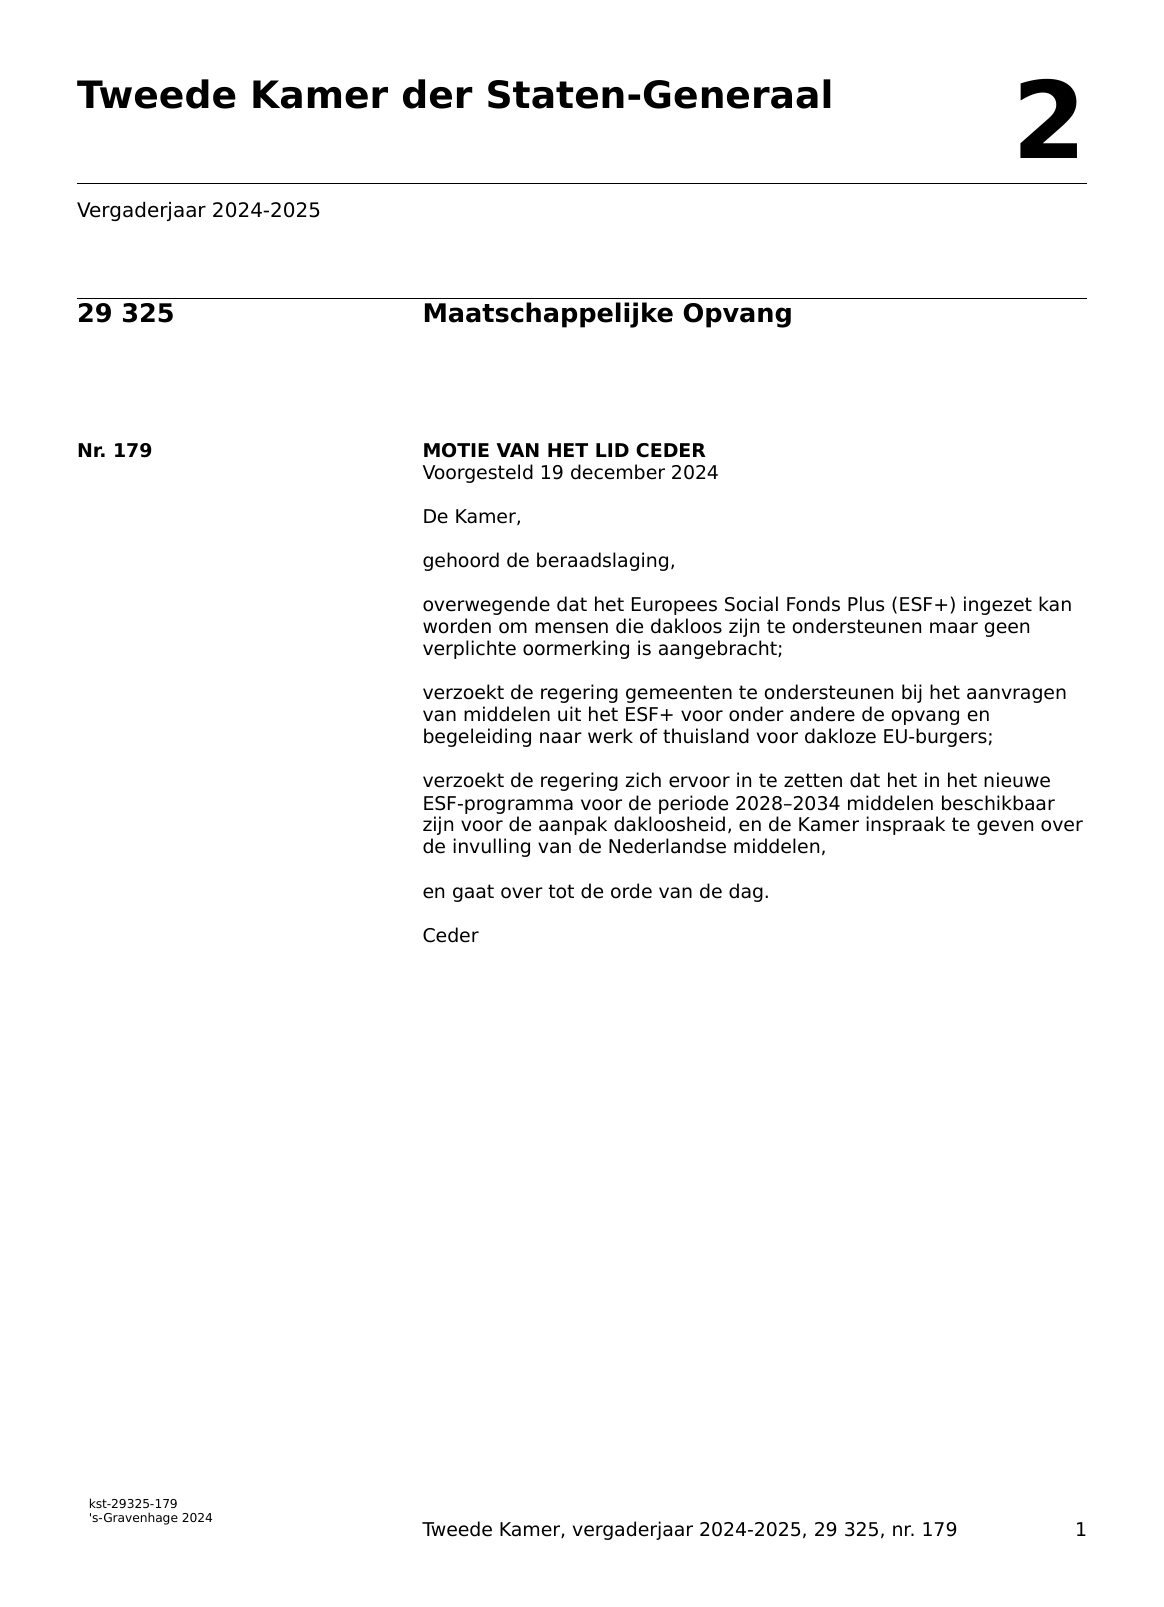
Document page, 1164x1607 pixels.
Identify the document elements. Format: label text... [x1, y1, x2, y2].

text verzoekt de regering gemeenten te ondersteunen bij het aanvragen van middelen uit het ESF+ voor onder andere de opvang en begeleiding naar werk of thuisland voor dakloze EU-burgers; [422, 682, 1087, 748]
text verzoekt de regering zich ervoor in te zetten dat het in het nieuwe ESF-programma voor de periode 2028–2034 middelen beschikbaar zijn voor de aanpak dakloosheid, en de Kamer inspraak te geven over de invulling van de Nederlandse middelen, [422, 770, 1087, 858]
text kst-29325-179 [88, 1497, 323, 1511]
subtitle Nr. 179 MOTIE VAN HET LID CEDER [77, 440, 1087, 462]
table_header 2 [886, 59, 1087, 183]
text De Kamer, [422, 506, 1087, 528]
text Voorgesteld 19 december 2024 [422, 462, 1087, 484]
text en gaat over tot de orde van de dag. [422, 881, 1087, 902]
subtitle 29 325 Maatschappelijke Opvang [77, 299, 1087, 329]
text gehoord de beraadslaging, [422, 550, 1087, 572]
table_header Tweede Kamer der Staten-Generaal [77, 59, 886, 183]
text Ceder [422, 925, 1087, 947]
text overwegende dat het Europees Social Fonds Plus (ESF+) ingezet kan worden om mensen die dakloos zijn te ondersteunen maar geen verplichte oormerking is aangebracht; [422, 594, 1087, 660]
text 's-Gravenhage 2024 [88, 1511, 323, 1525]
table_cell Vergaderjaar 2024-2025 [77, 184, 1087, 298]
